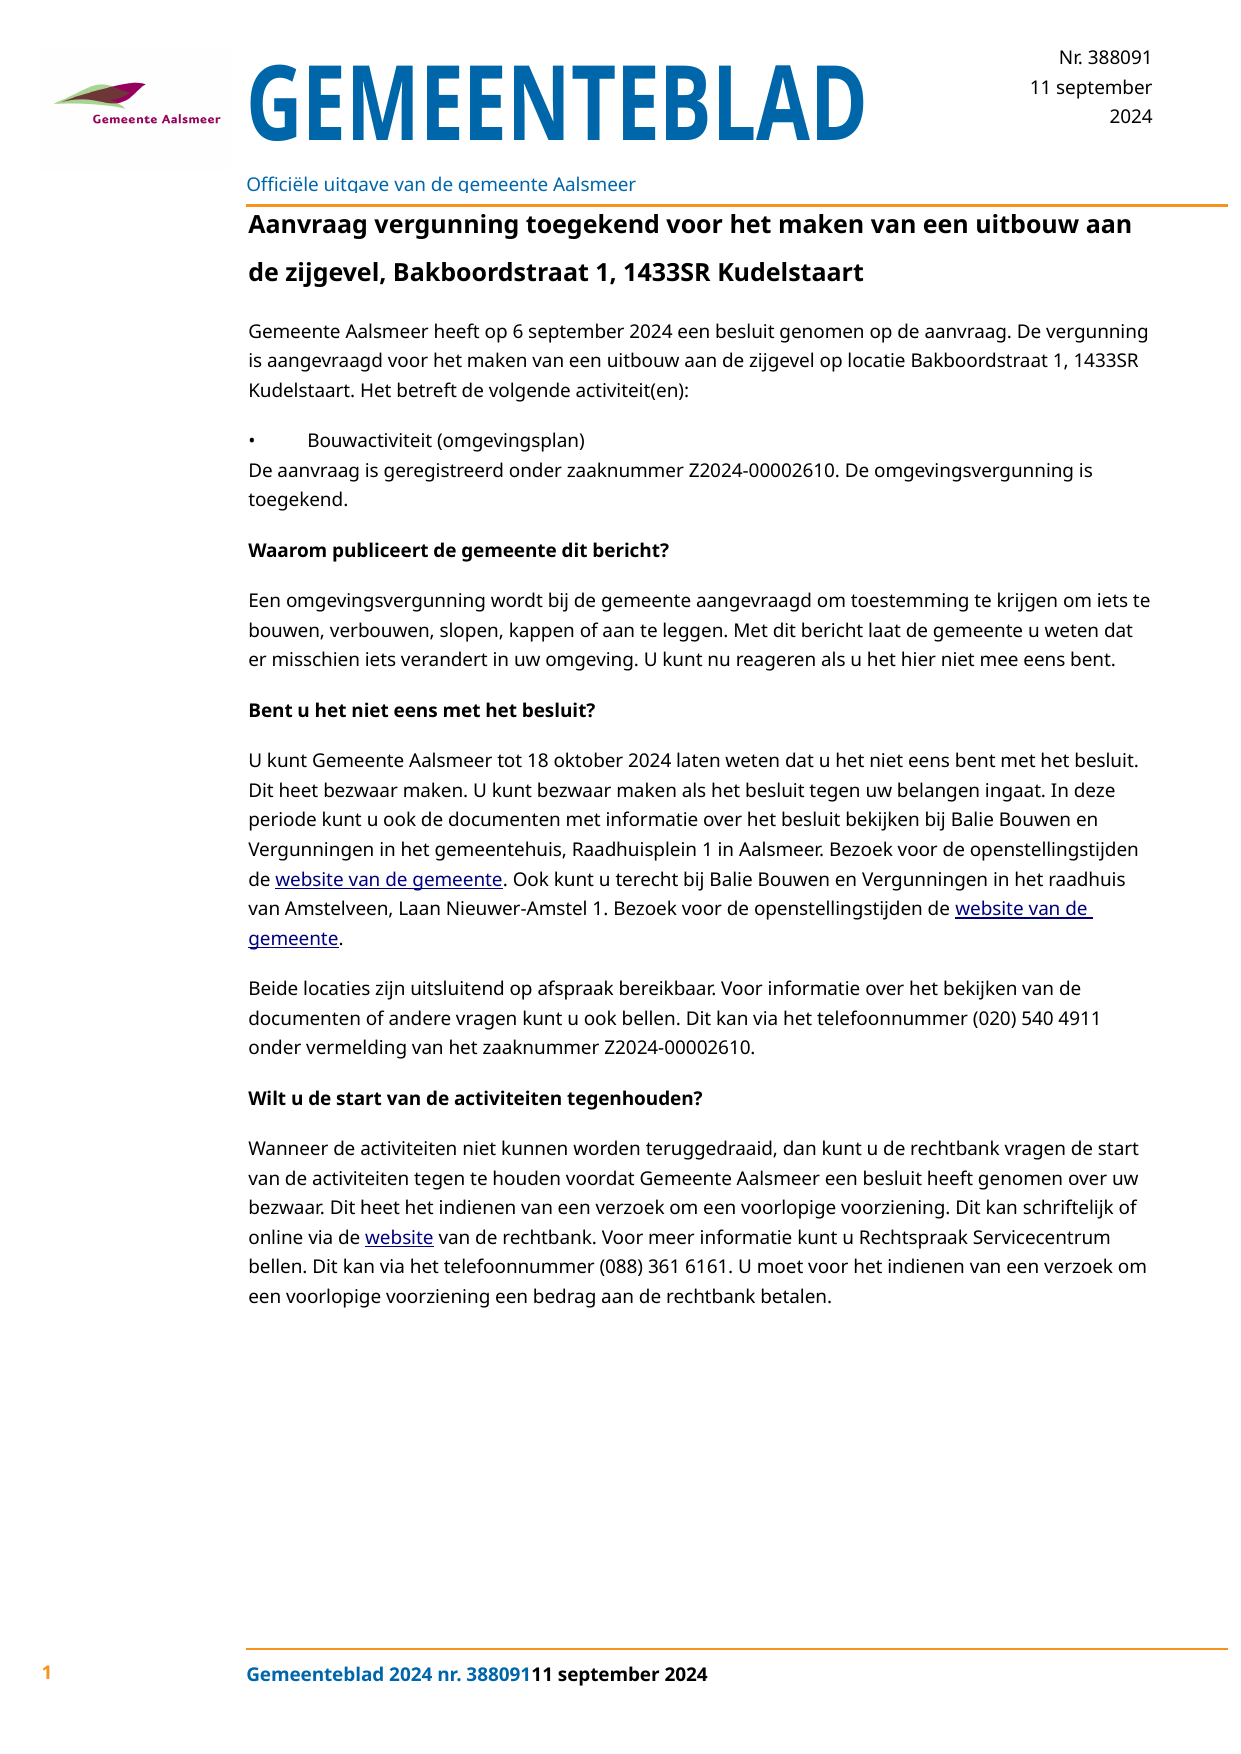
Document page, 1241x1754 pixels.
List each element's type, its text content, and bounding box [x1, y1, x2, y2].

text Bent u het niet eens met het besluit? [248, 697, 1152, 723]
text Aanvraag vergunning toegekend voor het maken van een uitbouw aan de zijgevel, Bakboordstraat 1, 1433SR Kudelstaart [248, 207, 1152, 288]
list Bouwactiviteit (omgevingsplan) [248, 427, 1152, 453]
picture [41, 47, 231, 172]
text Gemeente Aalsmeer heeft op 6 september 2024 een besluit genomen op de aanvraag. De vergunning is aangevraagd voor het maken van een uitbouw aan de zijgevel op locatie Bakboordstraat 1, 1433SR Kudelstaart. Het betreft de volgende activiteit(en): [248, 318, 1152, 403]
text Waarom publiceert de gemeente dit bericht? [248, 537, 1152, 563]
text Wanneer de activiteiten niet kunnen worden teruggedraaid, dan kunt u de rechtbank vragen de start van de activiteiten tegen te houden voordat Gemeente Aalsmeer een besluit heeft genomen over uw bezwaar. Dit heet het indienen van een verzoek om een voorlopige voorziening. Dit kan schriftelijk of online via de website van de rechtbank. Voor meer informatie kunt u Rechtspraak Servicecentrum bellen. Dit kan via het telefoonnummer (088) 361 6161. U moet voor het indienen van een verzoek om een voorlopige voorziening een bedrag aan de rechtbank betalen. [248, 1135, 1152, 1309]
text Een omgevingsvergunning wordt bij de gemeente aangevraagd om toestemming te krijgen om iets te bouwen, verbouwen, slopen, kappen of aan te leggen. Met dit bericht laat de gemeente u weten dat er misschien iets verandert in uw omgeving. U kunt nu reageren als u het hier niet mee eens bent. [248, 587, 1152, 672]
text De aanvraag is geregistreerd onder zaaknummer Z2024-00002610. De omgevingsvergunning is toegekend. [248, 457, 1152, 512]
text U kunt Gemeente Aalsmeer tot 18 oktober 2024 laten weten dat u het niet eens bent met het besluit. Dit heet bezwaar maken. U kunt bezwaar maken als het besluit tegen uw belangen ingaat. In deze periode kunt u ook de documenten met informatie over het besluit bekijken bij Balie Bouwen en Vergunningen in het gemeentehuis, Raadhuisplein 1 in Aalsmeer. Bezoek voor de openstellingstijden de website van de gemeente. Ook kunt u terecht bij Balie Bouwen en Vergunningen in het raadhuis van Amstelveen, Laan Nieuwer-Amstel 1. Bezoek voor de openstellingstijden de website van de gemeente. [248, 747, 1152, 951]
text Wilt u de start van de activiteiten tegenhouden? [248, 1085, 1152, 1111]
text Beide locaties zijn uitsluitend op afspraak bereikbaar. Voor informatie over het bekijken van de documenten of andere vragen kunt u ook bellen. Dit kan via het telefoonnummer (020) 540 4911 onder vermelding van het zaaknummer Z2024-00002610. [248, 975, 1152, 1060]
